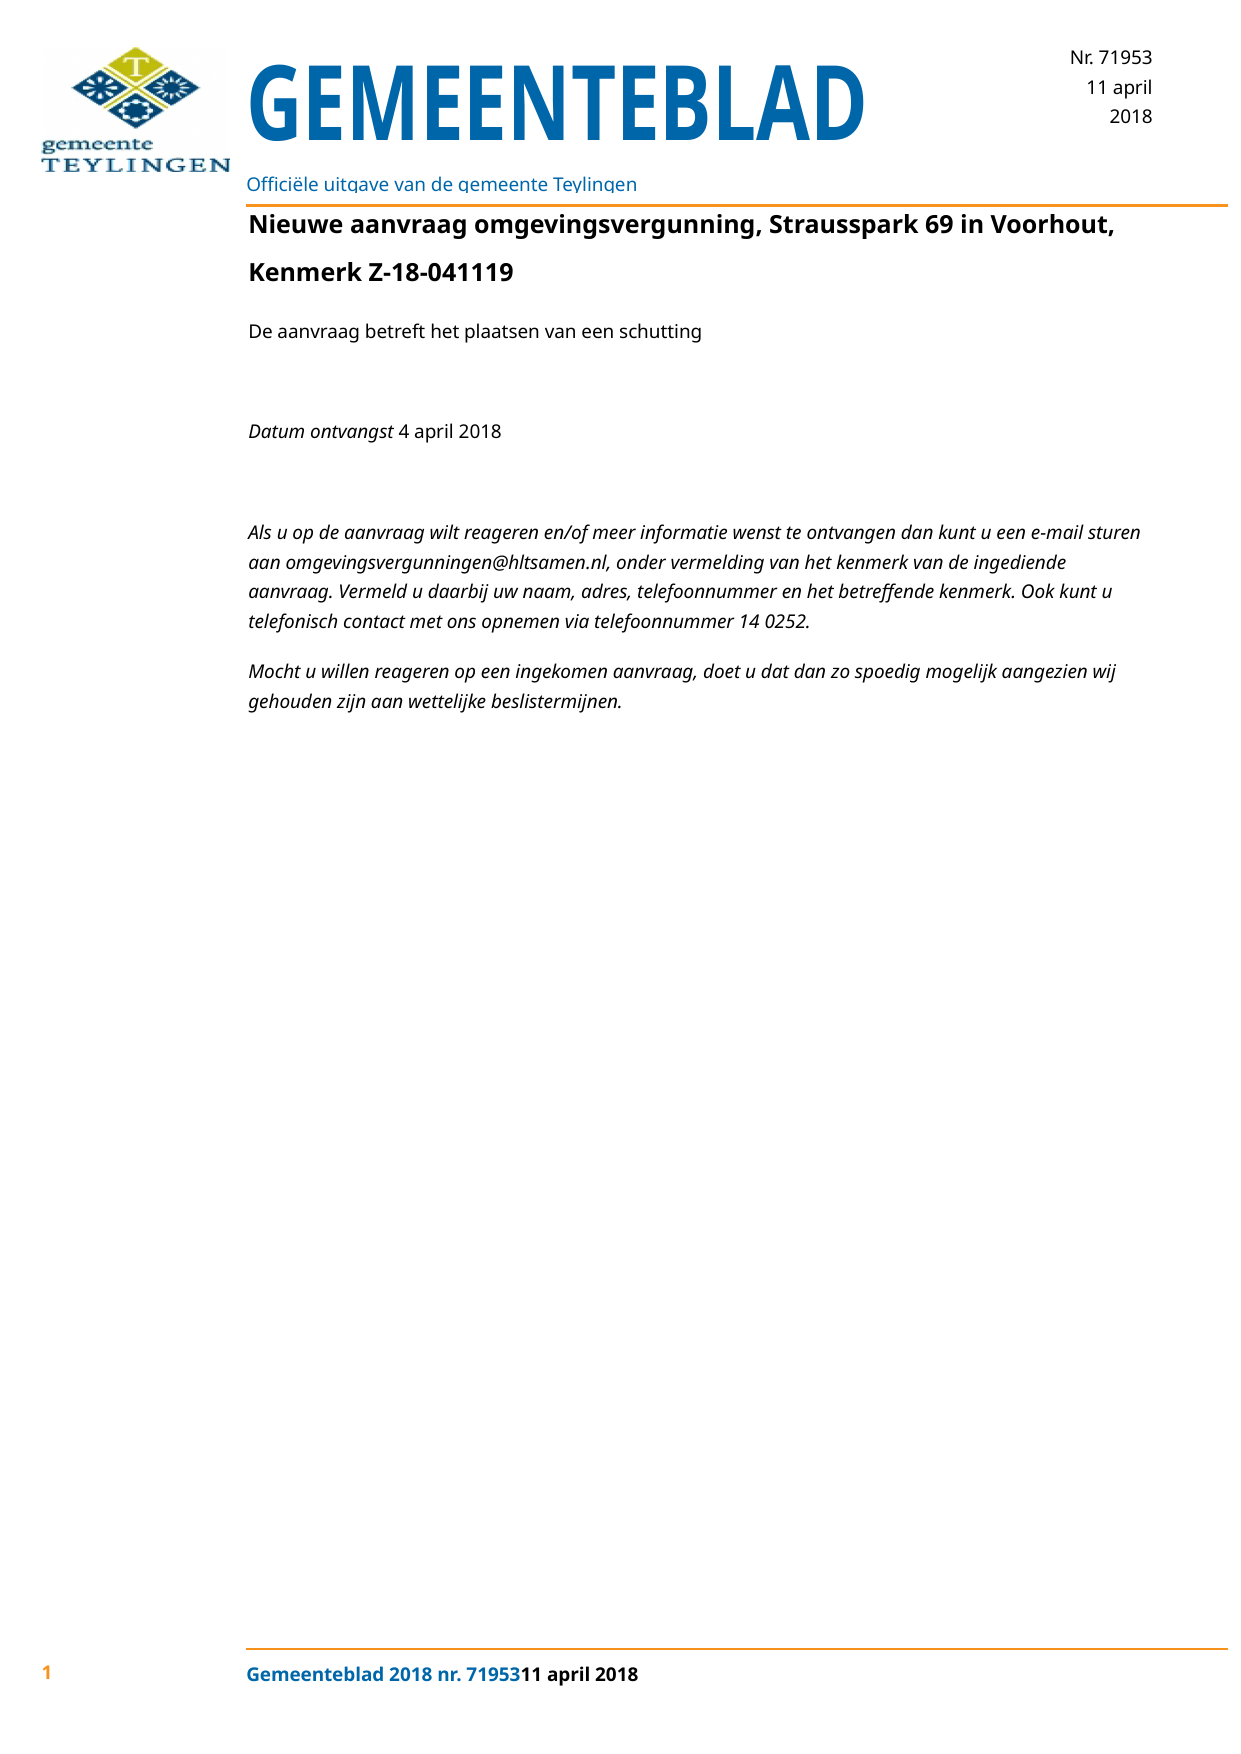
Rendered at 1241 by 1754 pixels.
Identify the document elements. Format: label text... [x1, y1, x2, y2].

picture [41, 47, 231, 172]
text De aanvraag betreft het plaatsen van een schutting [248, 318, 1152, 344]
text Als u op de aanvraag wilt reageren en/of meer informatie wenst te ontvangen dan kunt u een e-mail sturen aan omgevingsvergunningen@hltsamen.nl, onder vermelding van het kenmerk van de ingediende aanvraag. Vermeld u daarbij uw naam, adres, telefoonnummer en het betreffende kenmerk. Ook kunt u telefonisch contact met ons opnemen via telefoonnummer 14 0252. [248, 519, 1152, 634]
text Mocht u willen reageren op een ingekomen aanvraag, doet u dat dan zo spoedig mogelijk aangezien wij gehouden zijn aan wettelijke beslistermijnen. [248, 659, 1152, 714]
text Datum ontvangst 4 april 2018 [248, 419, 1152, 444]
text Nieuwe aanvraag omgevingsvergunning, Strausspark 69 in Voorhout, Kenmerk Z-18-041119 [248, 207, 1152, 288]
